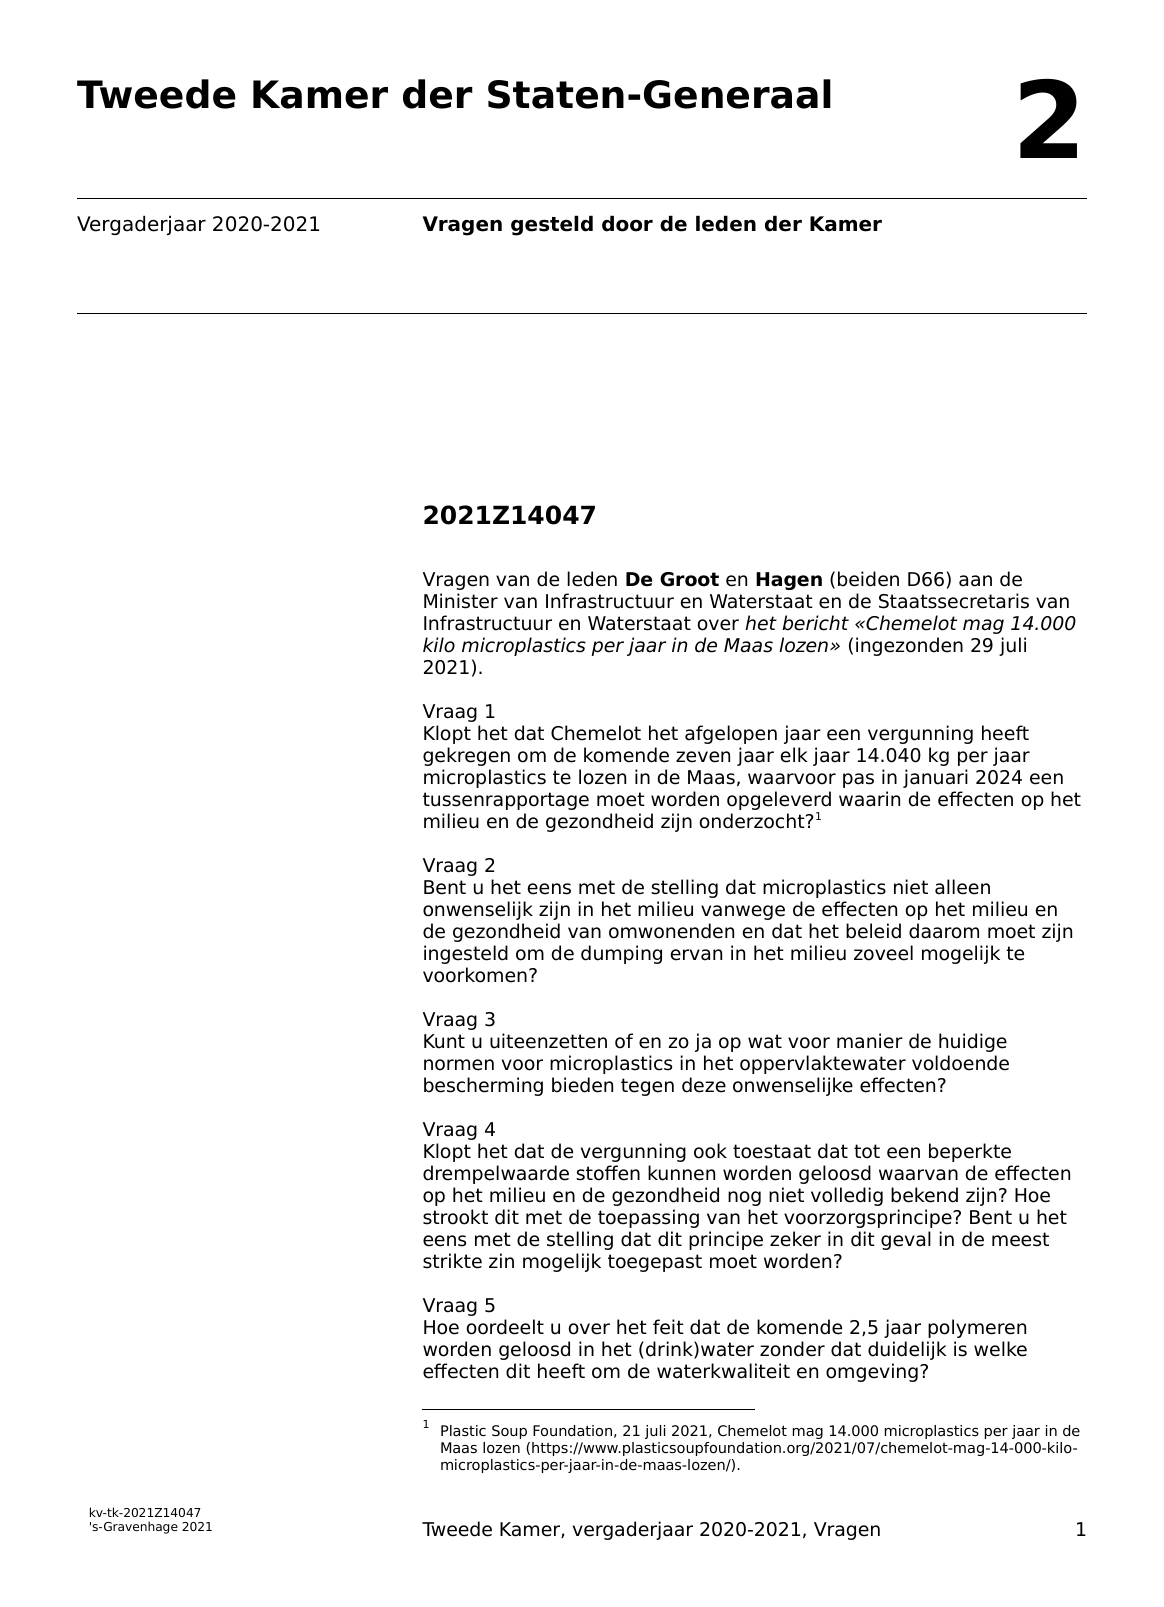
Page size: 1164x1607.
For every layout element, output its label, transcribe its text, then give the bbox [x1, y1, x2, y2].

table_header 2 [886, 59, 1087, 198]
text Vragen van de leden De Groot en Hagen (beiden D66) aan de Minister van Infrastructuur en Waterstaat en de Staatssecretaris van Infrastructuur en Waterstaat over het bericht «Chemelot mag 14.000 kilo microplastics per jaar in de Maas lozen» (ingezonden 29 juli 2021). [422, 569, 1087, 679]
text Vraag 2 [422, 855, 1087, 877]
table_cell Vergaderjaar 2020-2021 [77, 199, 422, 313]
text kv-tk-2021Z14047 [88, 1506, 323, 1520]
text Vraag 1 [422, 701, 1087, 723]
text Klopt het dat Chemelot het afgelopen jaar een vergunning heeft gekregen om de komende zeven jaar elk jaar 14.040 kg per jaar microplastics te lozen in de Maas, waarvoor pas in januari 2024 een tussenrapportage moet worden opgeleverd waarin de effecten op het milieu en de gezondheid zijn onderzocht? [422, 723, 1087, 833]
text Vraag 4 [422, 1119, 1087, 1141]
text Hoe oordeelt u over het feit dat de komende 2,5 jaar polymeren worden geloosd in het (drink)water zonder dat duidelijk is welke effecten dit heeft om de waterkwaliteit en omgeving? [422, 1317, 1087, 1383]
text Vraag 3 [422, 1009, 1087, 1031]
text Klopt het dat de vergunning ook toestaat dat tot een beperkte drempelwaarde stoffen kunnen worden geloosd waarvan de effecten op het milieu en de gezondheid nog niet volledig bekend zijn? Hoe strookt dit met de toepassing van het voorzorgsprincipe? Bent u het eens met de stelling dat dit principe zeker in dit geval in de meest strikte zin mogelijk toegepast moet worden? [422, 1141, 1087, 1273]
text Kunt u uiteenzetten of en zo ja op wat voor manier de huidige normen voor microplastics in het oppervlaktewater voldoende bescherming bieden tegen deze onwenselijke effecten? [422, 1031, 1087, 1097]
table_cell Vragen gesteld door de leden der Kamer [422, 199, 1087, 313]
text Bent u het eens met de stelling dat microplastics niet alleen onwenselijk zijn in het milieu vanwege de effecten op het milieu en de gezondheid van omwonenden en dat het beleid daarom moet zijn ingesteld om de dumping ervan in het milieu zoveel mogelijk te voorkomen? [422, 877, 1087, 987]
text Plastic Soup Foundation, 21 juli 2021, Chemelot mag 14.000 microplastics per jaar in de Maas lozen (https://www.plasticsoupfoundation.org/2021/07/chemelot-mag-14-000-kilo-microplastics-per-jaar-in-de-maas-lozen/). [422, 1418, 1087, 1474]
table_header Tweede Kamer der Staten-Generaal [77, 59, 886, 198]
text 's-Gravenhage 2021 [88, 1520, 323, 1534]
text 2021Z14047 [422, 501, 1087, 531]
text Vraag 5 [422, 1295, 1087, 1317]
